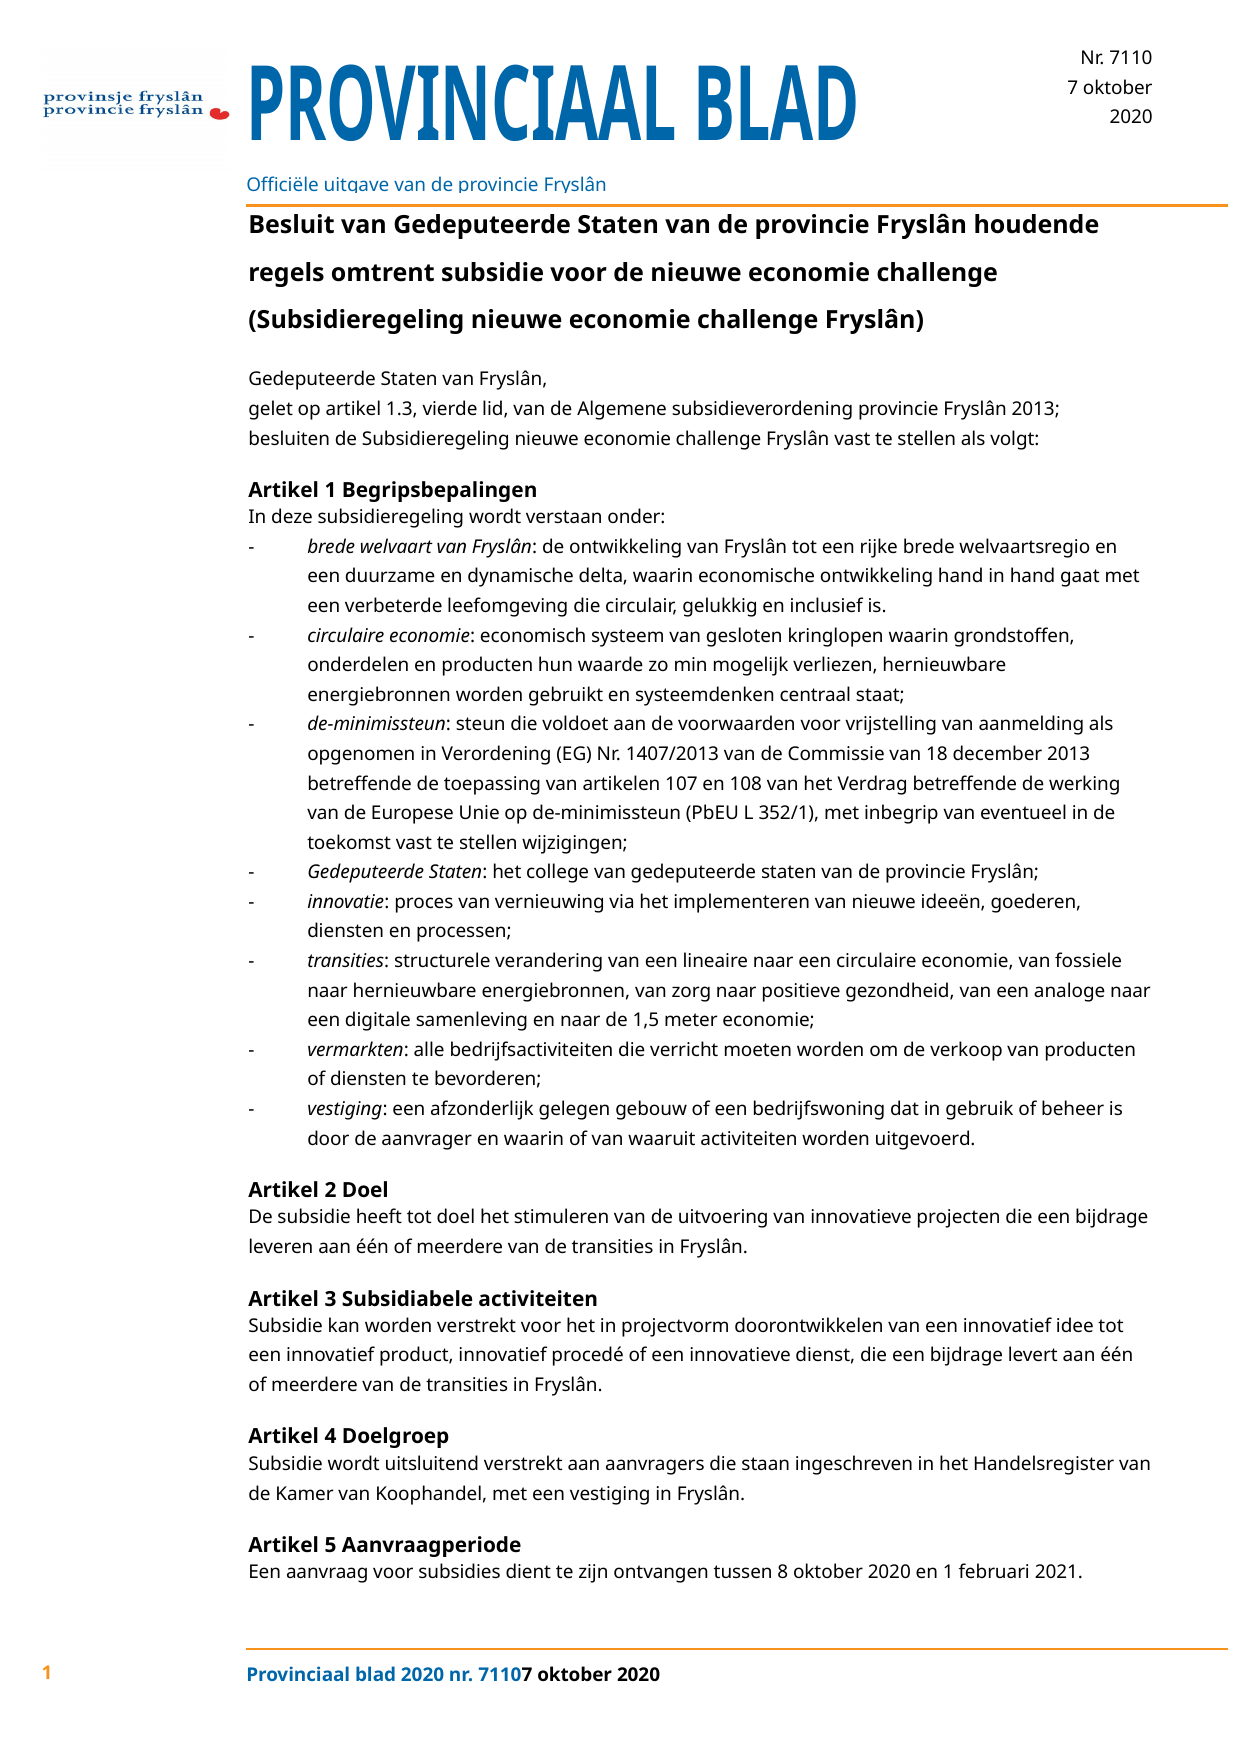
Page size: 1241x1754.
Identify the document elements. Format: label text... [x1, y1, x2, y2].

list transities: structurele verandering van een lineaire naar een circulaire economie, van fossiele naar hernieuwbare energiebronnen, van zorg naar positieve gezondheid, van een analoge naar een digitale samenleving en naar de 1,5 meter economie; [248, 947, 1152, 1032]
text In deze subsidieregeling wordt verstaan onder: [248, 503, 1152, 529]
text besluiten de Subsidieregeling nieuwe economie challenge Fryslân vast te stellen als volgt: [248, 425, 1152, 450]
picture [41, 47, 231, 172]
list innovatie: proces van vernieuwing via het implementeren van nieuwe ideeën, goederen, diensten en processen; [248, 888, 1152, 943]
list circulaire economie: economisch systeem van gesloten kringlopen waarin grondstoffen, onderdelen en producten hun waarde zo min mogelijk verliezen, hernieuwbare energiebronnen worden gebruikt en systeemdenken centraal staat; [248, 622, 1152, 707]
list de-minimissteun: steun die voldoet aan de voorwaarden voor vrijstelling van aanmelding als opgenomen in Verordening (EG) Nr. 1407/2013 van de Commissie van 18 december 2013 betreffende de toepassing van artikelen 107 en 108 van het Verdrag betreffende de werking van de Europese Unie op de-minimissteun (PbEU L 352/1), met inbegrip van eventueel in de toekomst vast te stellen wijzigingen; [248, 711, 1152, 855]
list vermarkten: alle bedrijfsactiviteiten die verricht moeten worden om de verkoop van producten of diensten te bevorderen; [248, 1036, 1152, 1091]
list Gedeputeerde Staten: het college van gedeputeerde staten van de provincie Fryslân; [248, 858, 1152, 884]
text Besluit van Gedeputeerde Staten van de provincie Fryslân houdende regels omtrent subsidie voor de nieuwe economie challenge (Subsidieregeling nieuwe economie challenge Fryslân) [248, 207, 1152, 336]
text Artikel 3 Subsidiabele activiteiten [248, 1284, 1152, 1312]
text Artikel 1 Begripsbepalingen [248, 475, 1152, 503]
text Subsidie wordt uitsluitend verstrekt aan aanvragers die staan ingeschreven in het Handelsregister van de Kamer van Koophandel, met een vestiging in Fryslân. [248, 1450, 1152, 1505]
text Subsidie kan worden verstrekt voor het in projectvorm doorontwikkelen van een innovatief idee tot een innovatief product, innovatief procedé of een innovatieve dienst, die een bijdrage levert aan één of meerdere van de transities in Fryslân. [248, 1312, 1152, 1397]
text Artikel 5 Aanvraagperiode [248, 1530, 1152, 1558]
text Artikel 4 Doelgroep [248, 1422, 1152, 1450]
text De subsidie heeft tot doel het stimuleren van de uitvoering van innovatieve projecten die een bijdrage leveren aan één of meerdere van de transities in Fryslân. [248, 1204, 1152, 1259]
list brede welvaart van Fryslân: de ontwikkeling van Fryslân tot een rijke brede welvaartsregio en een duurzame en dynamische delta, waarin economische ontwikkeling hand in hand gaat met een verbeterde leefomgeving die circulair, gelukkig en inclusief is. [248, 533, 1152, 618]
list vestiging: een afzonderlijk gelegen gebouw of een bedrijfswoning dat in gebruik of beheer is door de aanvrager en waarin of van waaruit activiteiten worden uitgevoerd. [248, 1095, 1152, 1151]
text Gedeputeerde Staten van Fryslân, [248, 366, 1152, 391]
text Artikel 2 Doel [248, 1175, 1152, 1204]
text gelet op artikel 1.3, vierde lid, van de Algemene subsidieverordening provincie Fryslân 2013; [248, 395, 1152, 421]
text Een aanvraag voor subsidies dient te zijn ontvangen tussen 8 oktober 2020 en 1 februari 2021. [248, 1558, 1152, 1584]
